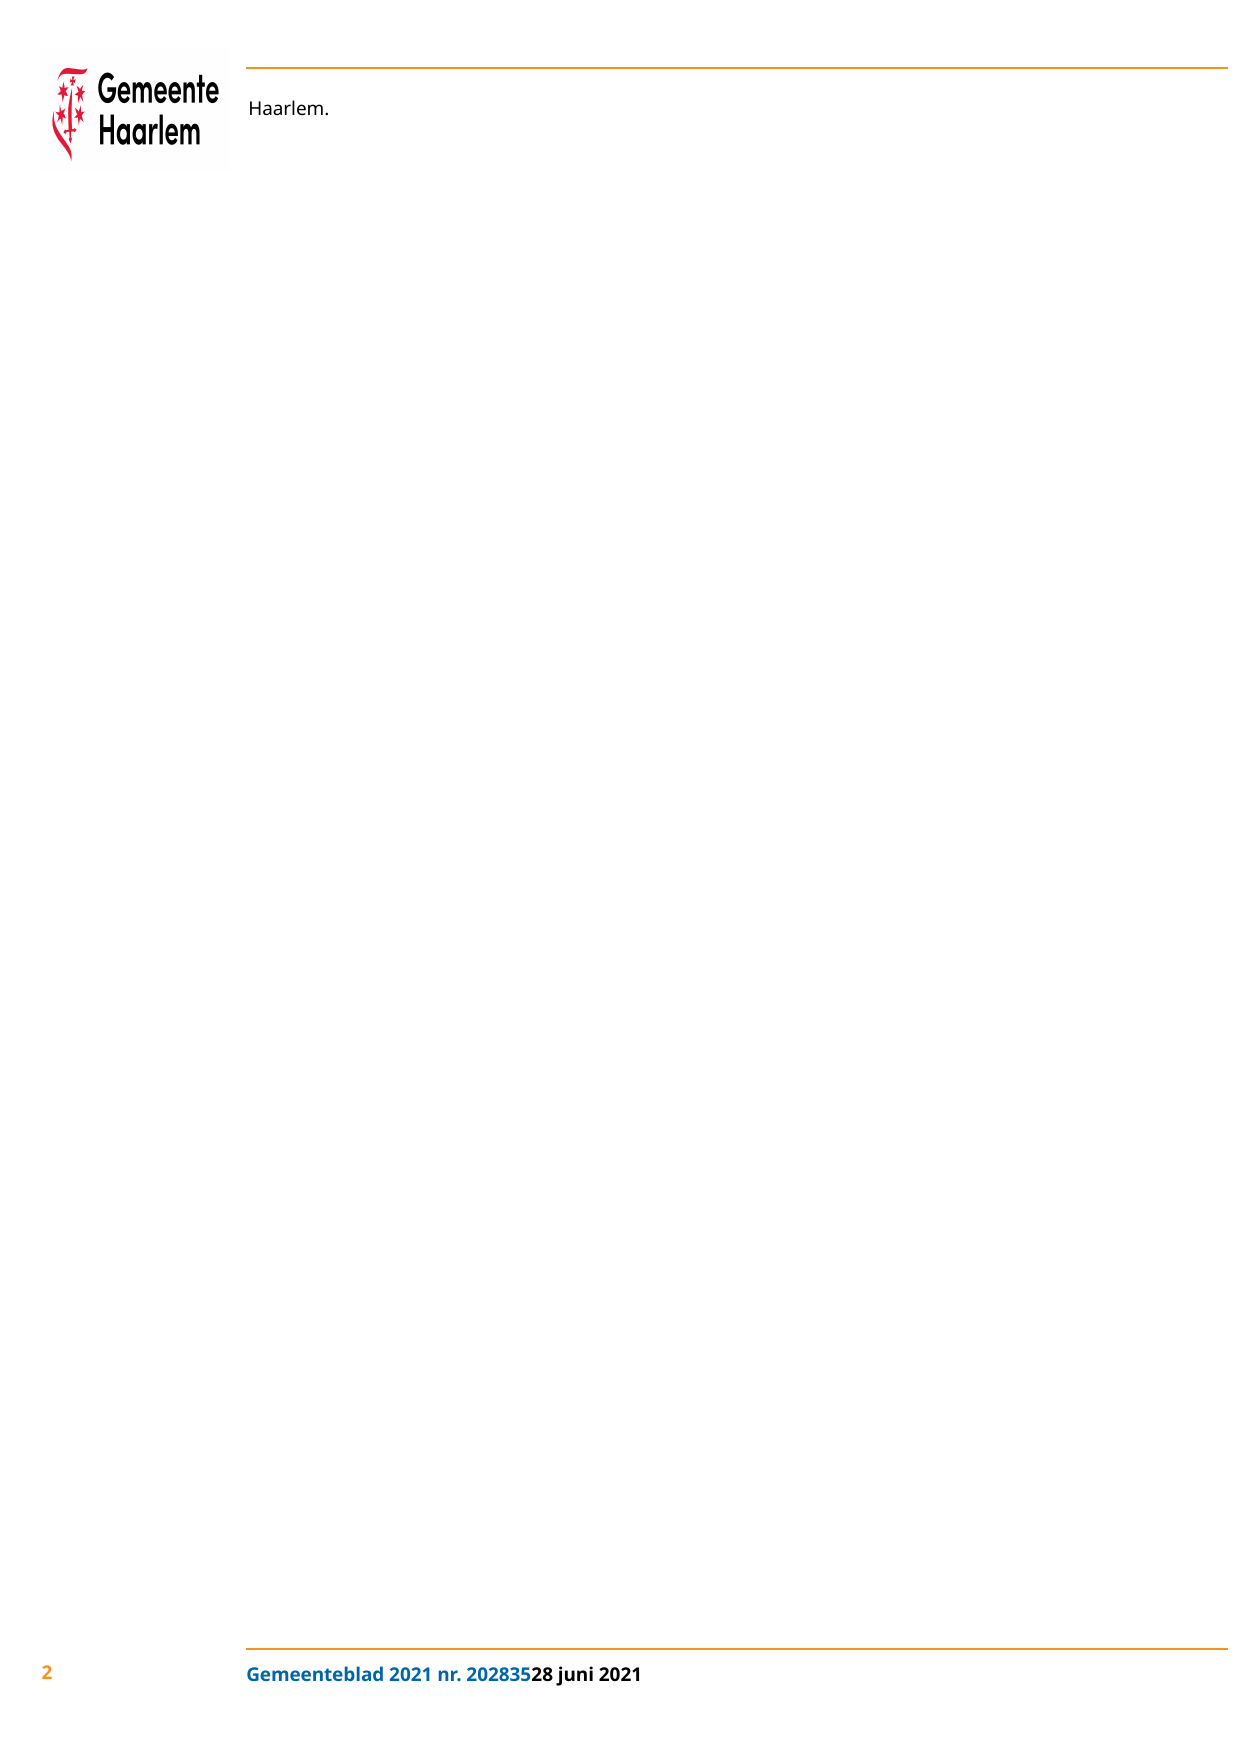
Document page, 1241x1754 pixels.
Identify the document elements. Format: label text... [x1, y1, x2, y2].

picture [41, 47, 231, 172]
text Haarlem. [248, 95, 1152, 121]
